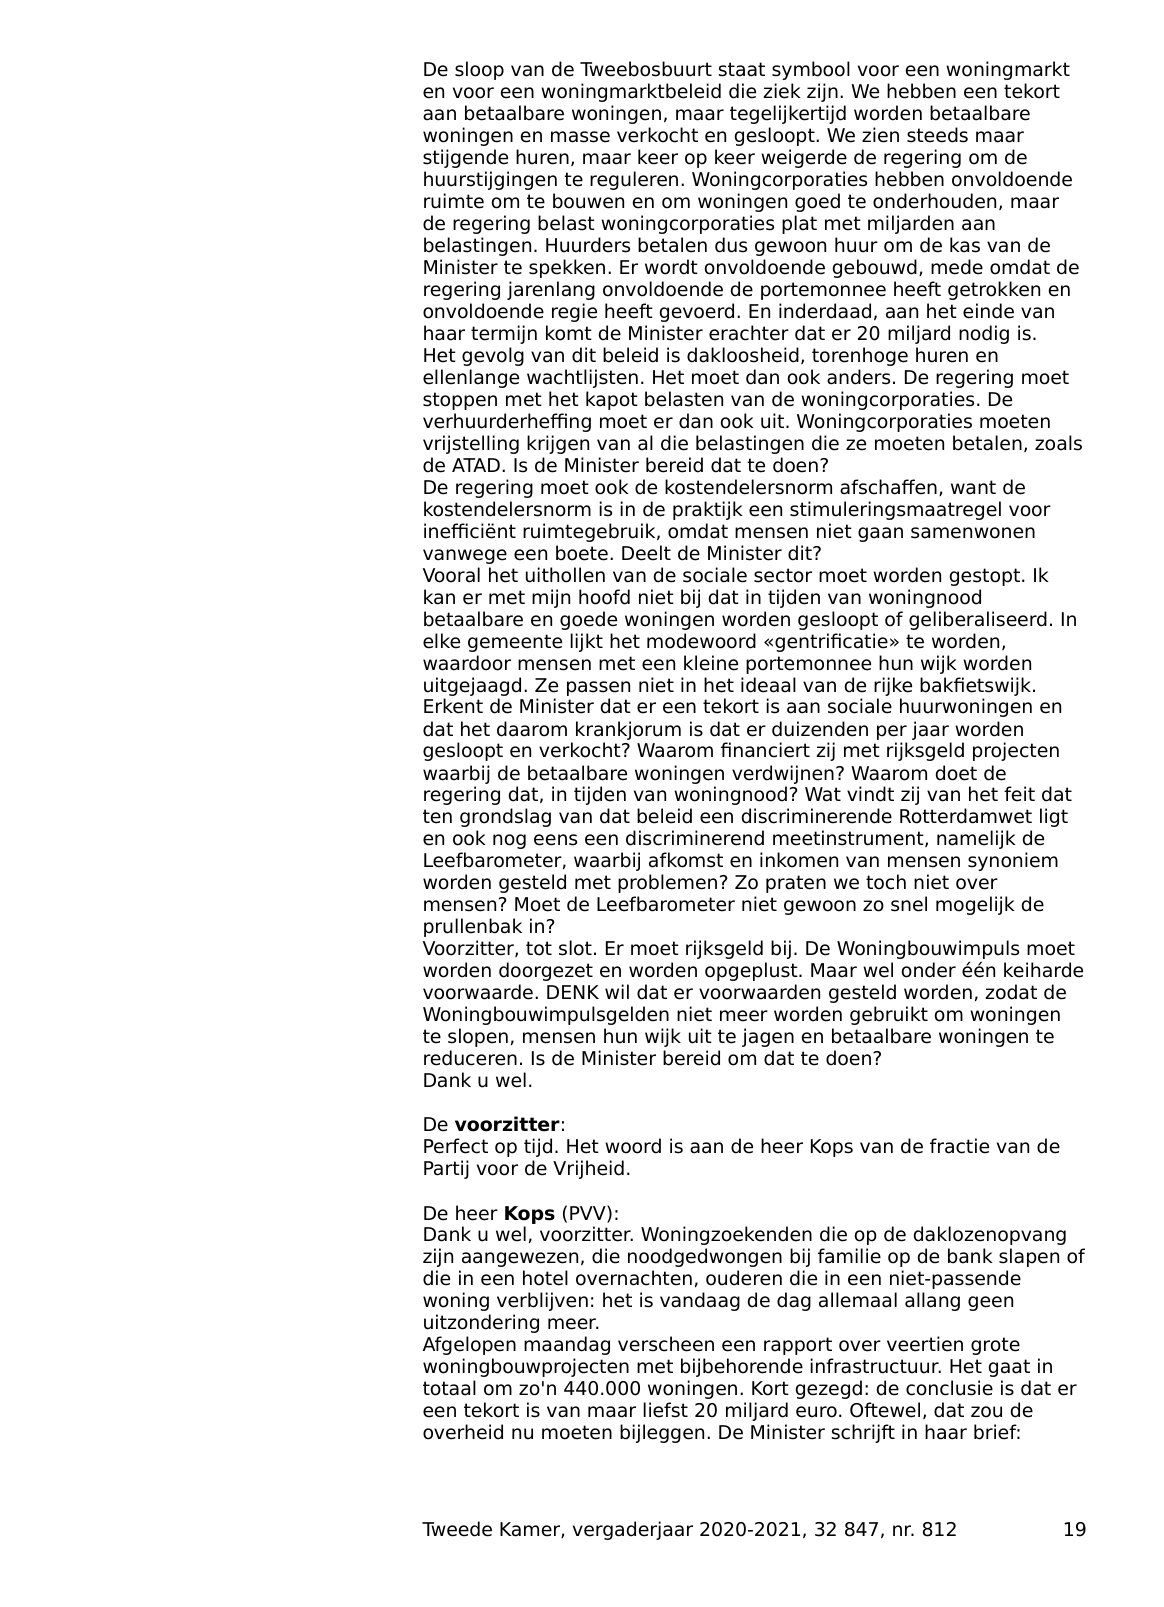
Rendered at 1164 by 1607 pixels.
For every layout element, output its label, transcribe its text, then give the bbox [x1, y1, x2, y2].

text Het gevolg van dit beleid is dakloosheid, torenhoge huren en ellenlange wachtlijsten. Het moet dan ook anders. De regering moet stoppen met het kapot belasten van de woningcorporaties. De verhuurderheffing moet er dan ook uit. Woningcorporaties moeten vrijstelling krijgen van al die belastingen die ze moeten betalen, zoals de ATAD. Is de Minister bereid dat te doen? [422, 345, 1087, 477]
text De regering moet ook de kostendelersnorm afschaffen, want de kostendelersnorm is in de praktijk een stimuleringsmaatregel voor inefficiënt ruimtegebruik, omdat mensen niet gaan samenwonen vanwege een boete. Deelt de Minister dit? [422, 477, 1087, 564]
text Voorzitter, tot slot. Er moet rijksgeld bij. De Woningbouwimpuls moet worden doorgezet en worden opgeplust. Maar wel onder één keiharde voorwaarde. DENK wil dat er voorwaarden gesteld worden, zodat de Woningbouwimpulsgelden niet meer worden gebruikt om woningen te slopen, mensen hun wijk uit te jagen en betaalbare woningen te reduceren. Is de Minister bereid om dat te doen? [422, 938, 1087, 1070]
text Perfect op tijd. Het woord is aan de heer Kops van de fractie van de Partij voor de Vrijheid. [422, 1136, 1087, 1180]
text Dank u wel, voorzitter. Woningzoekenden die op de daklozenopvang zijn aangewezen, die noodgedwongen bij familie op de bank slapen of die in een hotel overnachten, ouderen die in een niet-passende woning verblijven: het is vandaag de dag allemaal allang geen uitzondering meer. [422, 1224, 1087, 1334]
text De heer Kops (PVV): [422, 1202, 1087, 1224]
text De voorzitter: [422, 1114, 1087, 1136]
text Vooral het uithollen van de sociale sector moet worden gestopt. Ik kan er met mijn hoofd niet bij dat in tijden van woningnood betaalbare en goede woningen worden gesloopt of geliberaliseerd. In elke gemeente lijkt het modewoord «gentrificatie» te worden, waardoor mensen met een kleine portemonnee hun wijk worden uitgejaagd. Ze passen niet in het ideaal van de rijke bakfietswijk. Erkent de Minister dat er een tekort is aan sociale huurwoningen en dat het daarom krankjorum is dat er duizenden per jaar worden gesloopt en verkocht? Waarom financiert zij met rijksgeld projecten waarbij de betaalbare woningen verdwijnen? Waarom doet de regering dat, in tijden van woningnood? Wat vindt zij van het feit dat ten grondslag van dat beleid een discriminerende Rotterdamwet ligt en ook nog eens een discriminerend meetinstrument, namelijk de Leefbarometer, waarbij afkomst en inkomen van mensen synoniem worden gesteld met problemen? Zo praten we toch niet over mensen? Moet de Leefbarometer niet gewoon zo snel mogelijk de prullenbak in? [422, 564, 1087, 938]
text De sloop van de Tweebosbuurt staat symbool voor een woningmarkt en voor een woningmarktbeleid die ziek zijn. We hebben een tekort aan betaalbare woningen, maar tegelijkertijd worden betaalbare woningen en masse verkocht en gesloopt. We zien steeds maar stijgende huren, maar keer op keer weigerde de regering om de huurstijgingen te reguleren. Woningcorporaties hebben onvoldoende ruimte om te bouwen en om woningen goed te onderhouden, maar de regering belast woningcorporaties plat met miljarden aan belastingen. Huurders betalen dus gewoon huur om de kas van de Minister te spekken. Er wordt onvoldoende gebouwd, mede omdat de regering jarenlang onvoldoende de portemonnee heeft getrokken en onvoldoende regie heeft gevoerd. En inderdaad, aan het einde van haar termijn komt de Minister erachter dat er 20 miljard nodig is. [422, 59, 1087, 345]
text Afgelopen maandag verscheen een rapport over veertien grote woningbouwprojecten met bijbehorende infrastructuur. Het gaat in totaal om zo'n 440.000 woningen. Kort gezegd: de conclusie is dat er een tekort is van maar liefst 20 miljard euro. Oftewel, dat zou de overheid nu moeten bijleggen. De Minister schrijft in haar brief: [422, 1334, 1087, 1444]
text Dank u wel. [422, 1070, 1087, 1092]
